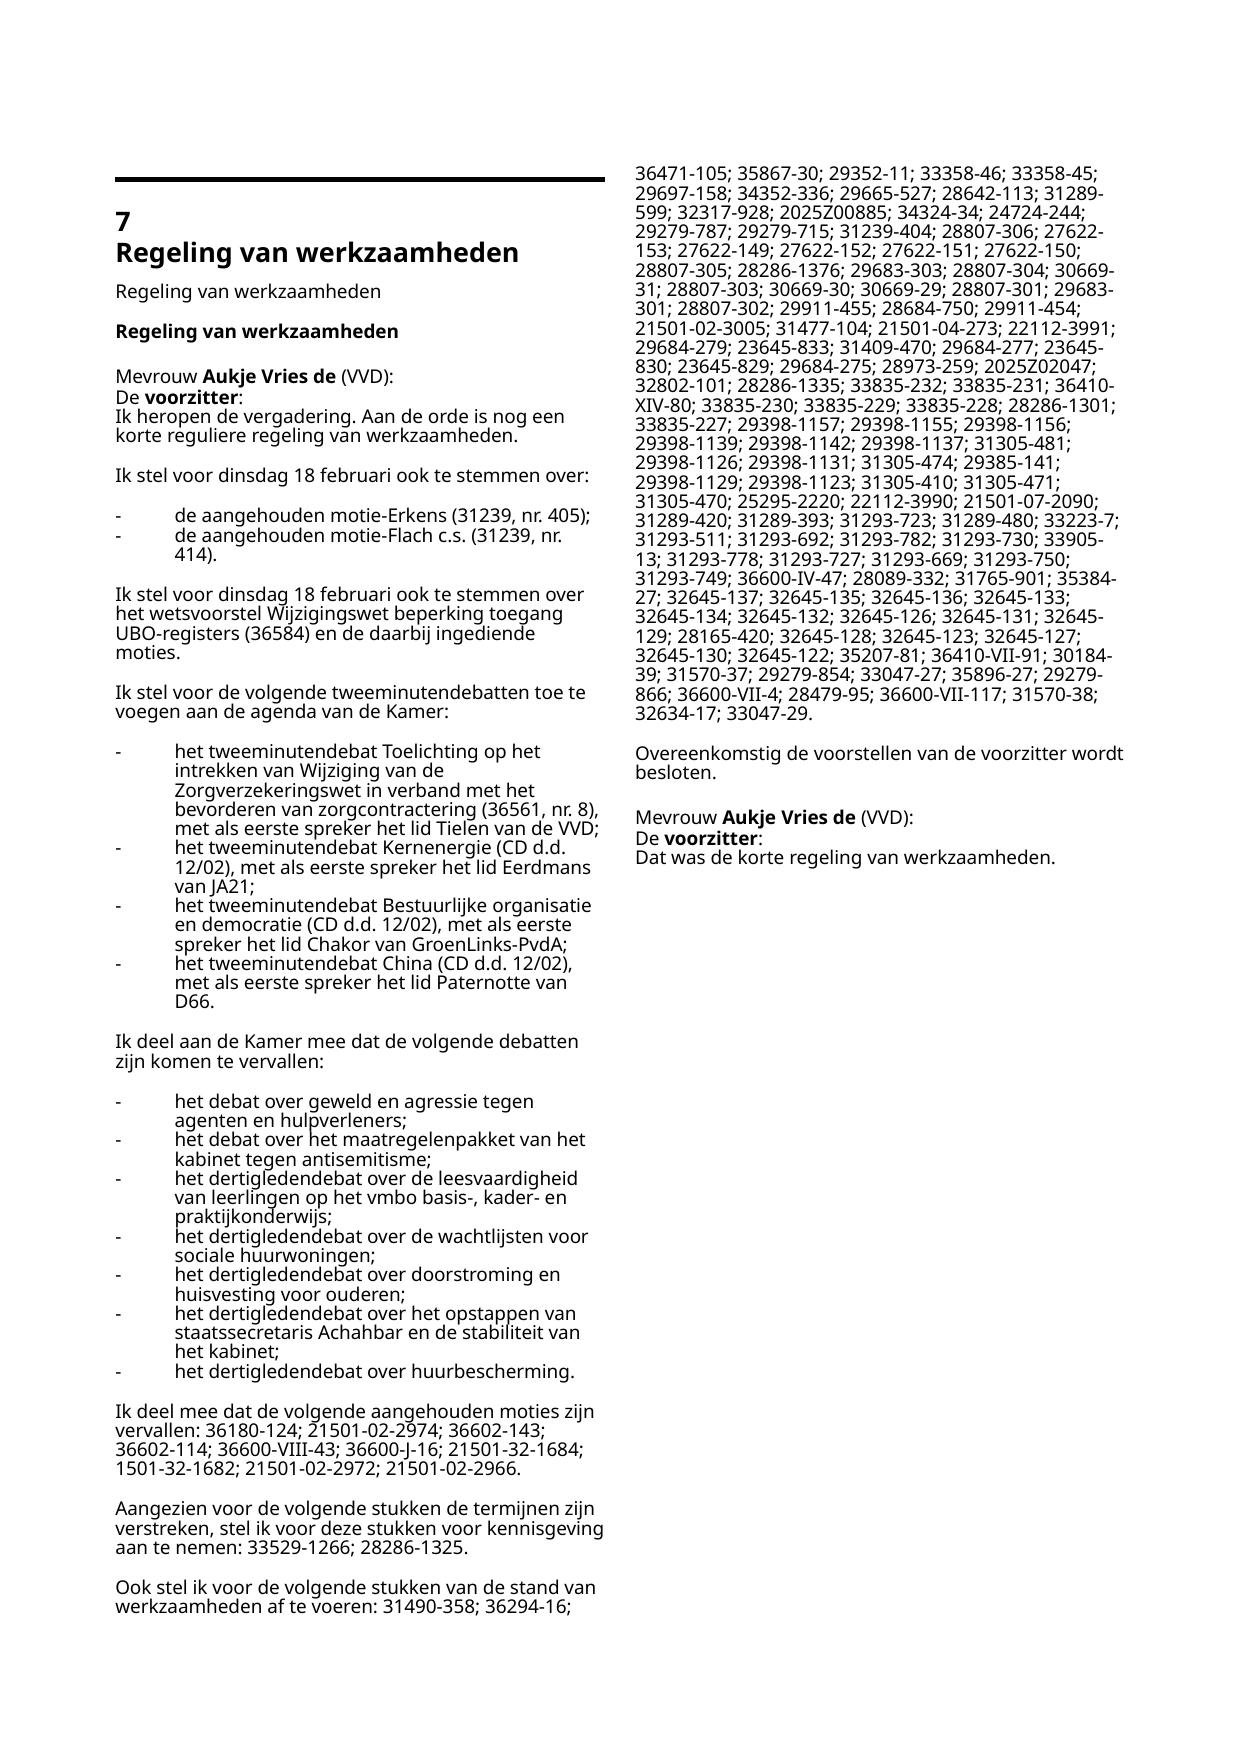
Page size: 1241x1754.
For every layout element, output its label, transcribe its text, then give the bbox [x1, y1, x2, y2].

text Overeenkomstig de voorstellen van de voorzitter wordt besloten. [635, 745, 1125, 783]
list het tweeminutendebat Bestuurlijke organisatie en democratie (CD d.d. 12/02), met als eerste spreker het lid Chakor van GroenLinks-PvdA; [115, 897, 605, 955]
list het debat over geweld en agressie tegen agenten en hulpverleners; [115, 1093, 605, 1131]
text Dat was de korte regeling van werkzaamheden. [635, 849, 1125, 868]
list het dertigledendebat over huurbescherming. [115, 1363, 605, 1382]
text Ik heropen de vergadering. Aan de orde is nog een korte reguliere regeling van werkzaamheden. [115, 408, 605, 447]
list het tweeminutendebat China (CD d.d. 12/02), met als eerste spreker het lid Paternotte van D66. [115, 955, 605, 1013]
text 36471-105; 35867-30; 29352-11; 33358-46; 33358-45; 29697-158; 34352-336; 29665-527; 28642-113; 31289-599; 32317-928; 2025Z00885; 34324-34; 24724-244; 29279-787; 29279-715; 31239-404; 28807-306; 27622-153; 27622-149; 27622-152; 27622-151; 27622-150; 28807-305; 28286-1376; 29683-303; 28807-304; 30669-31; 28807-303; 30669-30; 30669-29; 28807-301; 29683-301; 28807-302; 29911-455; 28684-750; 29911-454; 21501-02-3005; 31477-104; 21501-04-273; 22112-3991; 29684-279; 23645-833; 31409-470; 29684-277; 23645-830; 23645-829; 29684-275; 28973-259; 2025Z02047; 32802-101; 28286-1335; 33835-232; 33835-231; 36410-XIV-80; 33835-230; 33835-229; 33835-228; 28286-1301; 33835-227; 29398-1157; 29398-1155; 29398-1156; 29398-1139; 29398-1142; 29398-1137; 31305-481; 29398-1126; 29398-1131; 31305-474; 29385-141; 29398-1129; 29398-1123; 31305-410; 31305-471; 31305-470; 25295-2220; 22112-3990; 21501-07-2090; 31289-420; 31289-393; 31293-723; 31289-480; 33223-7; 31293-511; 31293-692; 31293-782; 31293-730; 33905-13; 31293-778; 31293-727; 31293-669; 31293-750; 31293-749; 36600-IV-47; 28089-332; 31765-901; 35384-27; 32645-137; 32645-135; 32645-136; 32645-133; 32645-134; 32645-132; 32645-126; 32645-131; 32645-129; 28165-420; 32645-128; 32645-123; 32645-127; 32645-130; 32645-122; 35207-81; 36410-VII-91; 30184-39; 31570-37; 29279-854; 33047-27; 35896-27; 29279-866; 36600-VII-4; 28479-95; 36600-VII-117; 31570-38; 32634-17; 33047-29. [635, 165, 1125, 724]
text Ik stel voor de volgende tweeminutendebatten toe te voegen aan de agenda van de Kamer: [115, 684, 605, 722]
text Ook stel ik voor de volgende stukken van de stand van werkzaamheden af te voeren: 31490-358; 36294-16; [115, 1579, 605, 1617]
text Regeling van werkzaamheden [115, 283, 605, 302]
text Ik stel voor dinsdag 18 februari ook te stemmen over het wetsvoorstel Wijzigingswet beperking toegang UBO-registers (36584) en de daarbij ingediende moties. [115, 586, 605, 663]
list het dertigledendebat over de wachtlijsten voor sociale huurwoningen; [115, 1228, 605, 1266]
text De voorzitter: [115, 389, 605, 408]
text Ik deel mee dat de volgende aangehouden moties zijn vervallen: 36180-124; 21501-02-2974; 36602-143; 36602-114; 36600-VIII-43; 36600-J-16; 21501-32-1684; 1501-32-1682; 21501-02-2972; 21501-02-2966. [115, 1403, 605, 1480]
text Mevrouw Aukje Vries de (VVD): [115, 363, 605, 389]
list het dertigledendebat over doorstroming en huisvesting voor ouderen; [115, 1266, 605, 1305]
text Aangezien voor de volgende stukken de termijnen zijn verstreken, stel ik voor deze stukken voor kennisgeving aan te nemen: 33529-1266; 28286-1325. [115, 1500, 605, 1558]
list het dertigledendebat over het opstappen van staatssecretaris Achahbar en de stabiliteit van het kabinet; [115, 1305, 605, 1363]
text Regeling van werkzaamheden [115, 239, 605, 283]
text Ik stel voor dinsdag 18 februari ook te stemmen over: [115, 467, 605, 487]
list het tweeminutendebat Kernenergie (CD d.d. 12/02), met als eerste spreker het lid Eerdmans van JA21; [115, 839, 605, 897]
text Ik deel aan de Kamer mee dat de volgende debatten zijn komen te vervallen: [115, 1033, 605, 1072]
text 7 [115, 203, 605, 239]
list de aangehouden motie-Flach c.s. (31239, nr. 414). [115, 527, 605, 565]
text Mevrouw Aukje Vries de (VVD): [635, 804, 1125, 830]
list de aangehouden motie-Erkens (31239, nr. 405); [115, 507, 605, 527]
list het tweeminutendebat Toelichting op het intrekken van Wijziging van de Zorgverzekeringswet in verband met het bevorderen van zorgcontractering (36561, nr. 8), met als eerste spreker het lid Tielen van de VVD; [115, 743, 605, 839]
list het dertigledendebat over de leesvaardigheid van leerlingen op het vmbo basis-, kader- en praktijkonderwijs; [115, 1170, 605, 1228]
text De voorzitter: [635, 830, 1125, 849]
text Regeling van werkzaamheden [115, 323, 605, 342]
list het debat over het maatregelenpakket van het kabinet tegen antisemitisme; [115, 1131, 605, 1170]
